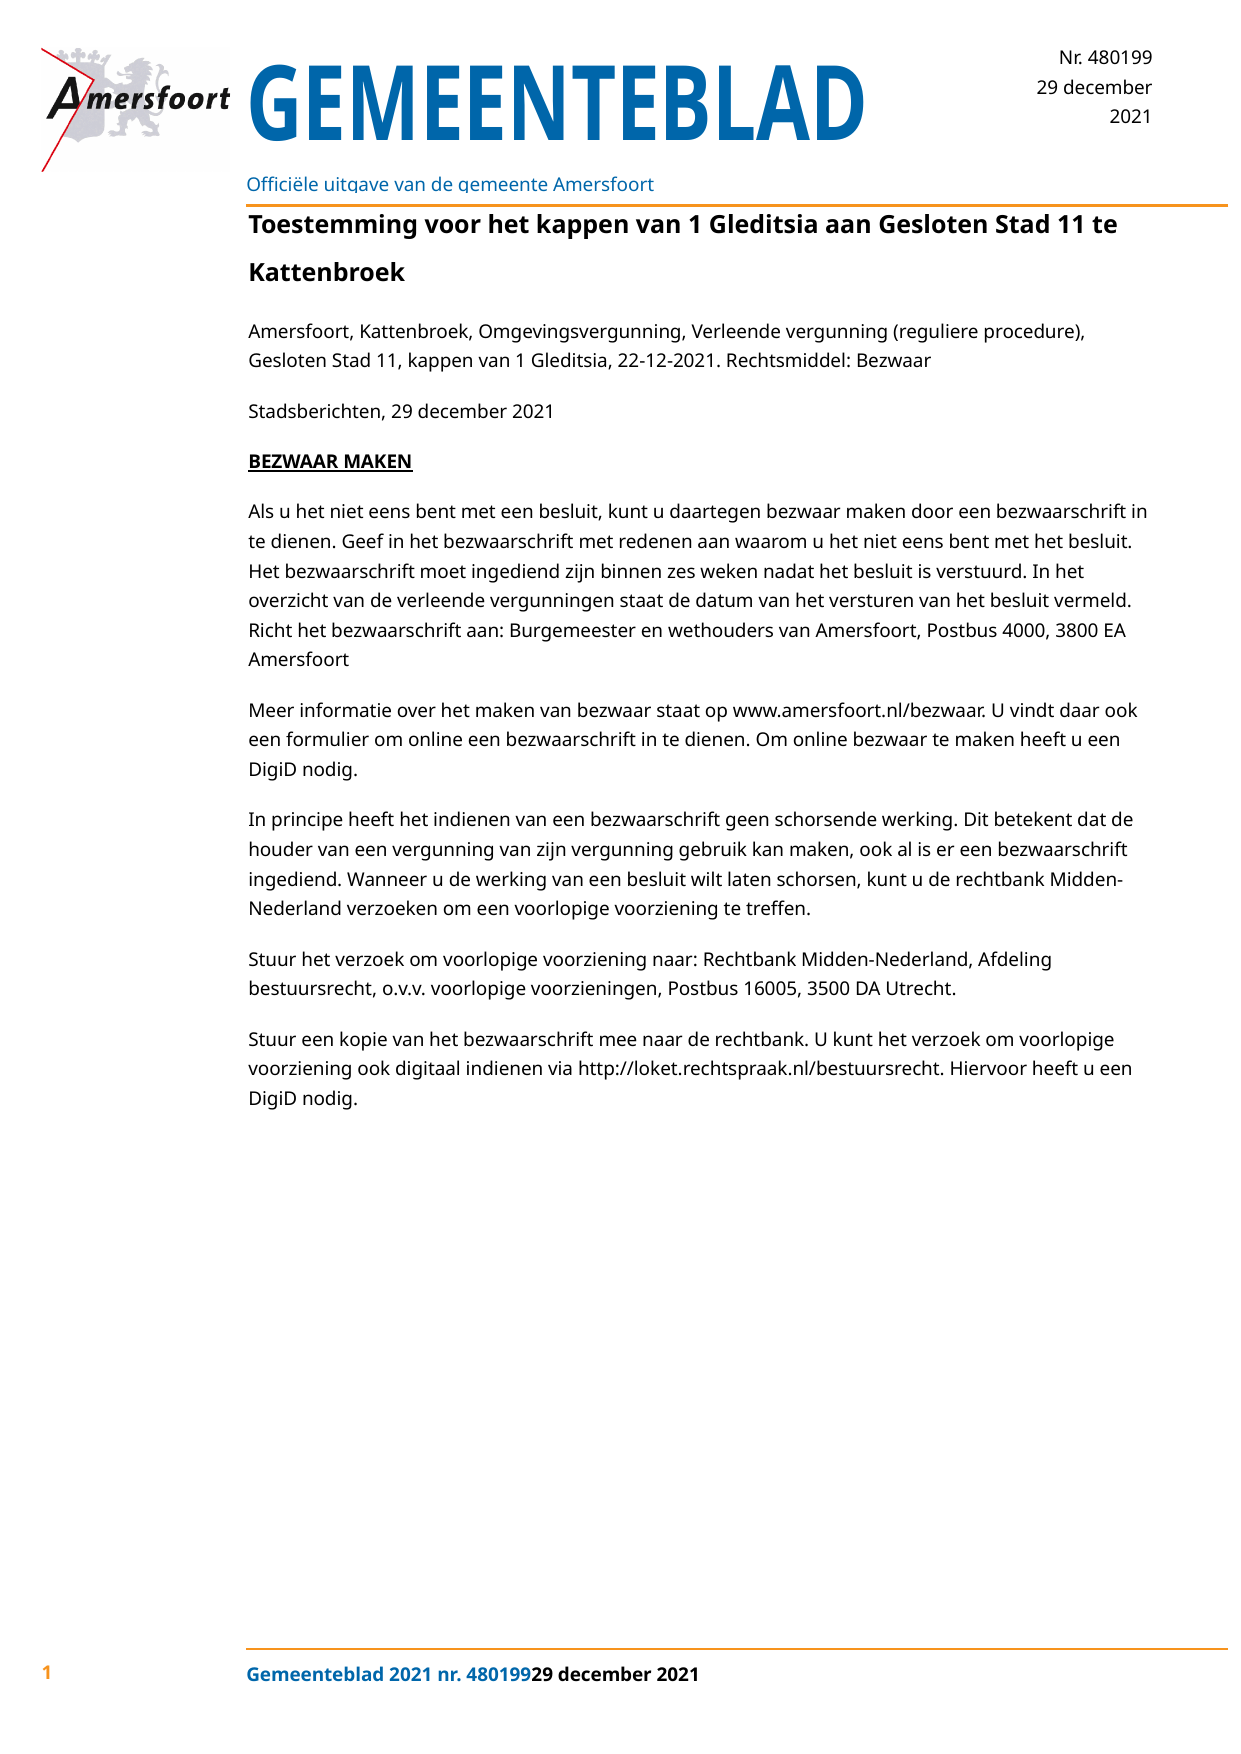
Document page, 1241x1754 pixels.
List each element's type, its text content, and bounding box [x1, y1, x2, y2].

text In principe heeft het indienen van een bezwaarschrift geen schorsende werking. Dit betekent dat de houder van een vergunning van zijn vergunning gebruik kan maken, ook al is er een bezwaarschrift ingediend. Wanneer u de werking van een besluit wilt laten schorsen, kunt u de rechtbank Midden-Nederland verzoeken om een voorlopige voorziening te treffen. [248, 807, 1152, 921]
text Stuur het verzoek om voorlopige voorziening naar: Rechtbank Midden-Nederland, Afdeling bestuursrecht, o.v.v. voorlopige voorzieningen, Postbus 16005, 3500 DA Utrecht. [248, 946, 1152, 1001]
text BEZWAAR MAKEN [248, 448, 1152, 474]
text Meer informatie over het maken van bezwaar staat op www.amersfoort.nl/bezwaar. U vindt daar ook een formulier om online een bezwaarschrift in te dienen. Om online bezwaar te maken heeft u een DigiD nodig. [248, 697, 1152, 782]
text Toestemming voor het kappen van 1 Gleditsia aan Gesloten Stad 11 te Kattenbroek [248, 207, 1152, 288]
text Stuur een kopie van het bezwaarschrift mee naar de rechtbank. U kunt het verzoek om voorlopige voorziening ook digitaal indienen via http://loket.rechtspraak.nl/bestuursrecht. Hiervoor heeft u een DigiD nodig. [248, 1026, 1152, 1111]
text Als u het niet eens bent met een besluit, kunt u daartegen bezwaar maken door een bezwaarschrift in te dienen. Geef in het bezwaarschrift met redenen aan waarom u het niet eens bent met het besluit. Het bezwaarschrift moet ingediend zijn binnen zes weken nadat het besluit is verstuurd. In het overzicht van de verleende vergunningen staat de datum van het versturen van het besluit vermeld. Richt het bezwaarschrift aan: Burgemeester en wethouders van Amersfoort, Postbus 4000, 3800 EA Amersfoort [248, 499, 1152, 672]
text Amersfoort, Kattenbroek, Omgevingsvergunning, Verleende vergunning (reguliere procedure), Gesloten Stad 11, kappen van 1 Gleditsia, 22-12-2021. Rechtsmiddel: Bezwaar [248, 318, 1152, 373]
picture [41, 47, 231, 172]
text Stadsberichten, 29 december 2021 [248, 398, 1152, 424]
